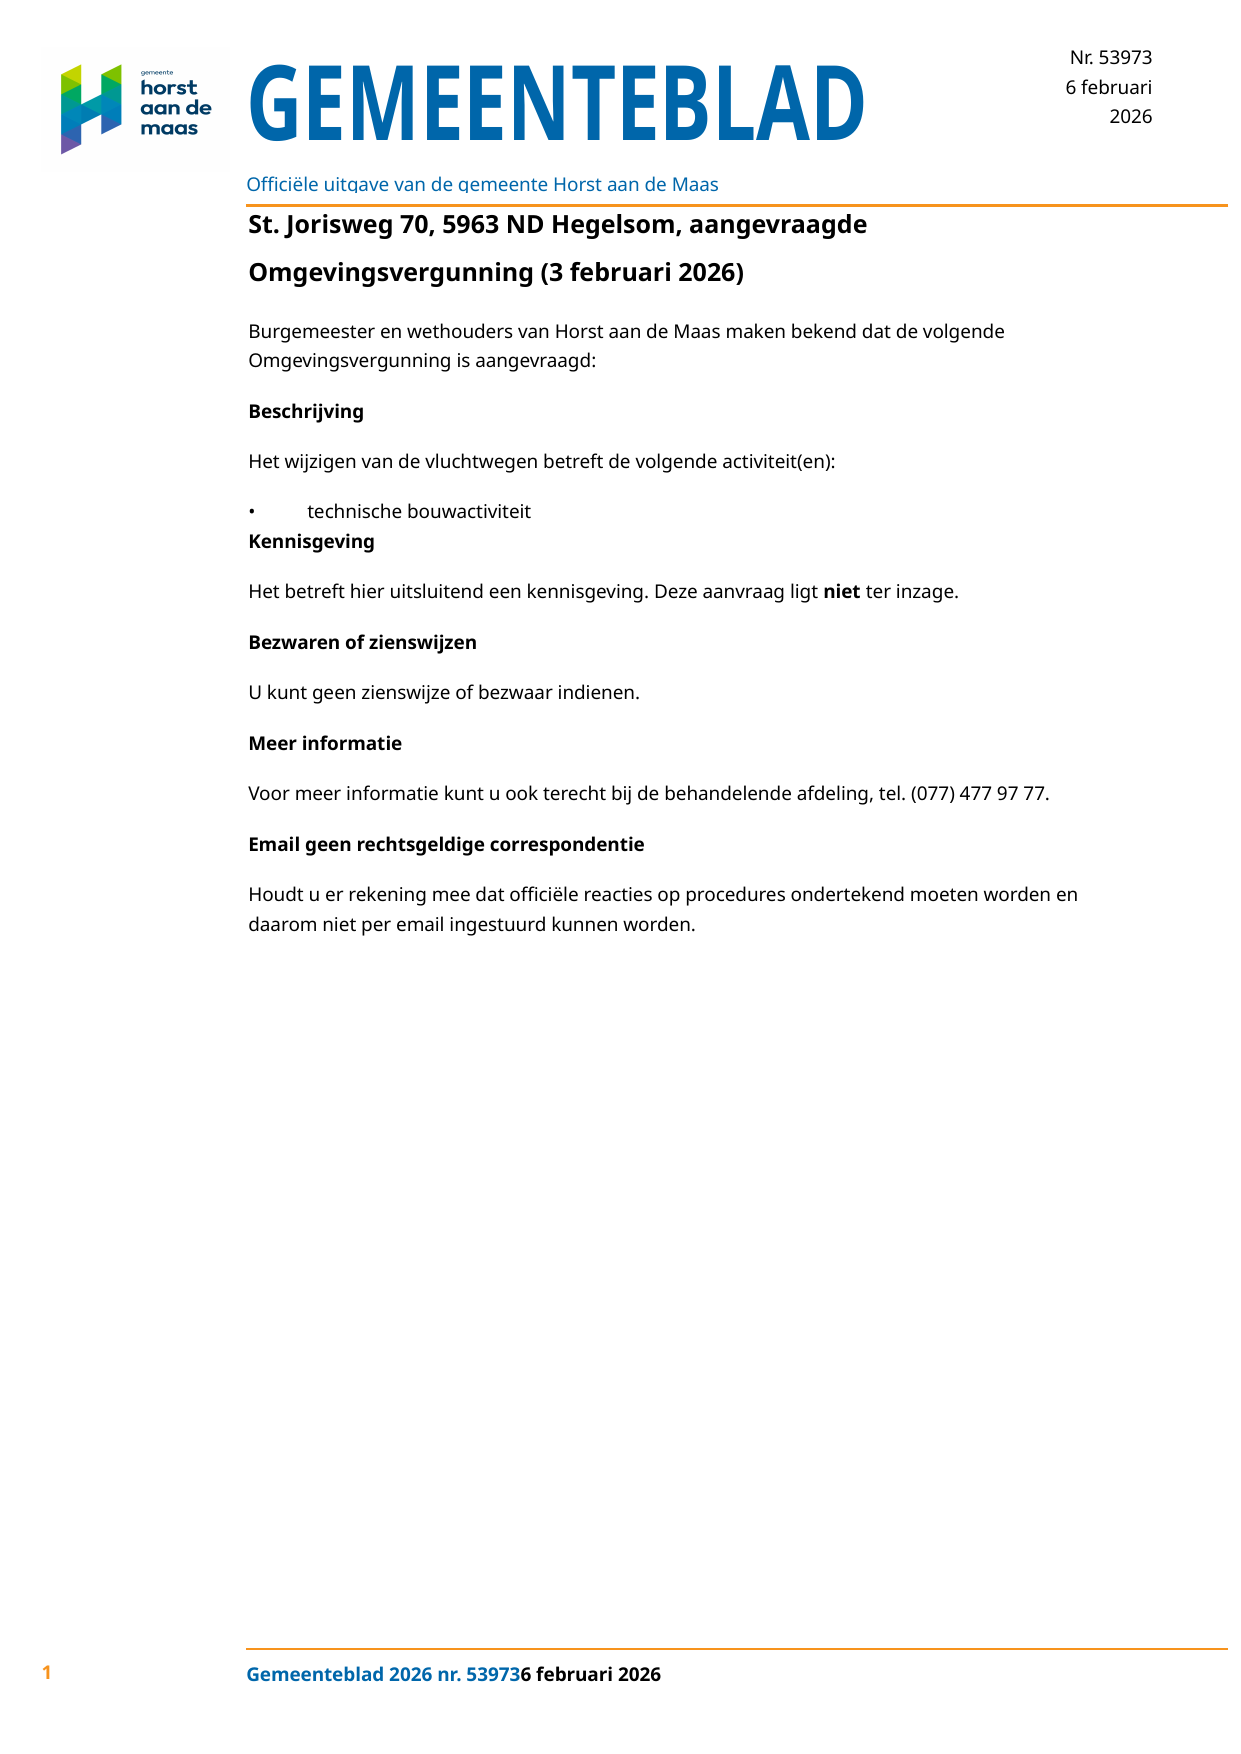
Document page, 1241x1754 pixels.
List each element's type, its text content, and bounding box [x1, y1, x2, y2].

text Het betreft hier uitsluitend een kennisgeving. Deze aanvraag ligt niet ter inzage. [248, 579, 1152, 604]
text Beschrijving [248, 398, 1152, 424]
text Meer informatie [248, 730, 1152, 756]
text Houdt u er rekening mee dat officiële reacties op procedures ondertekend moeten worden en daarom niet per email ingestuurd kunnen worden. [248, 881, 1152, 937]
picture [41, 47, 231, 172]
text Bezwaren of zienswijzen [248, 629, 1152, 655]
text Burgemeester en wethouders van Horst aan de Maas maken bekend dat de volgende Omgevingsvergunning is aangevraagd: [248, 318, 1152, 373]
text Het wijzigen van de vluchtwegen betreft de volgende activiteit(en): [248, 448, 1152, 474]
text U kunt geen zienswijze of bezwaar indienen. [248, 679, 1152, 705]
text Voor meer informatie kunt u ook terecht bij de behandelende afdeling, tel. (077) 477 97 77. [248, 780, 1152, 806]
list technische bouwactiviteit [248, 499, 1152, 524]
text Kennisgeving [248, 528, 1152, 554]
text Email geen rechtsgeldige correspondentie [248, 831, 1152, 857]
text St. Jorisweg 70, 5963 ND Hegelsom, aangevraagde Omgevingsvergunning (3 februari 2026) [248, 207, 1152, 288]
